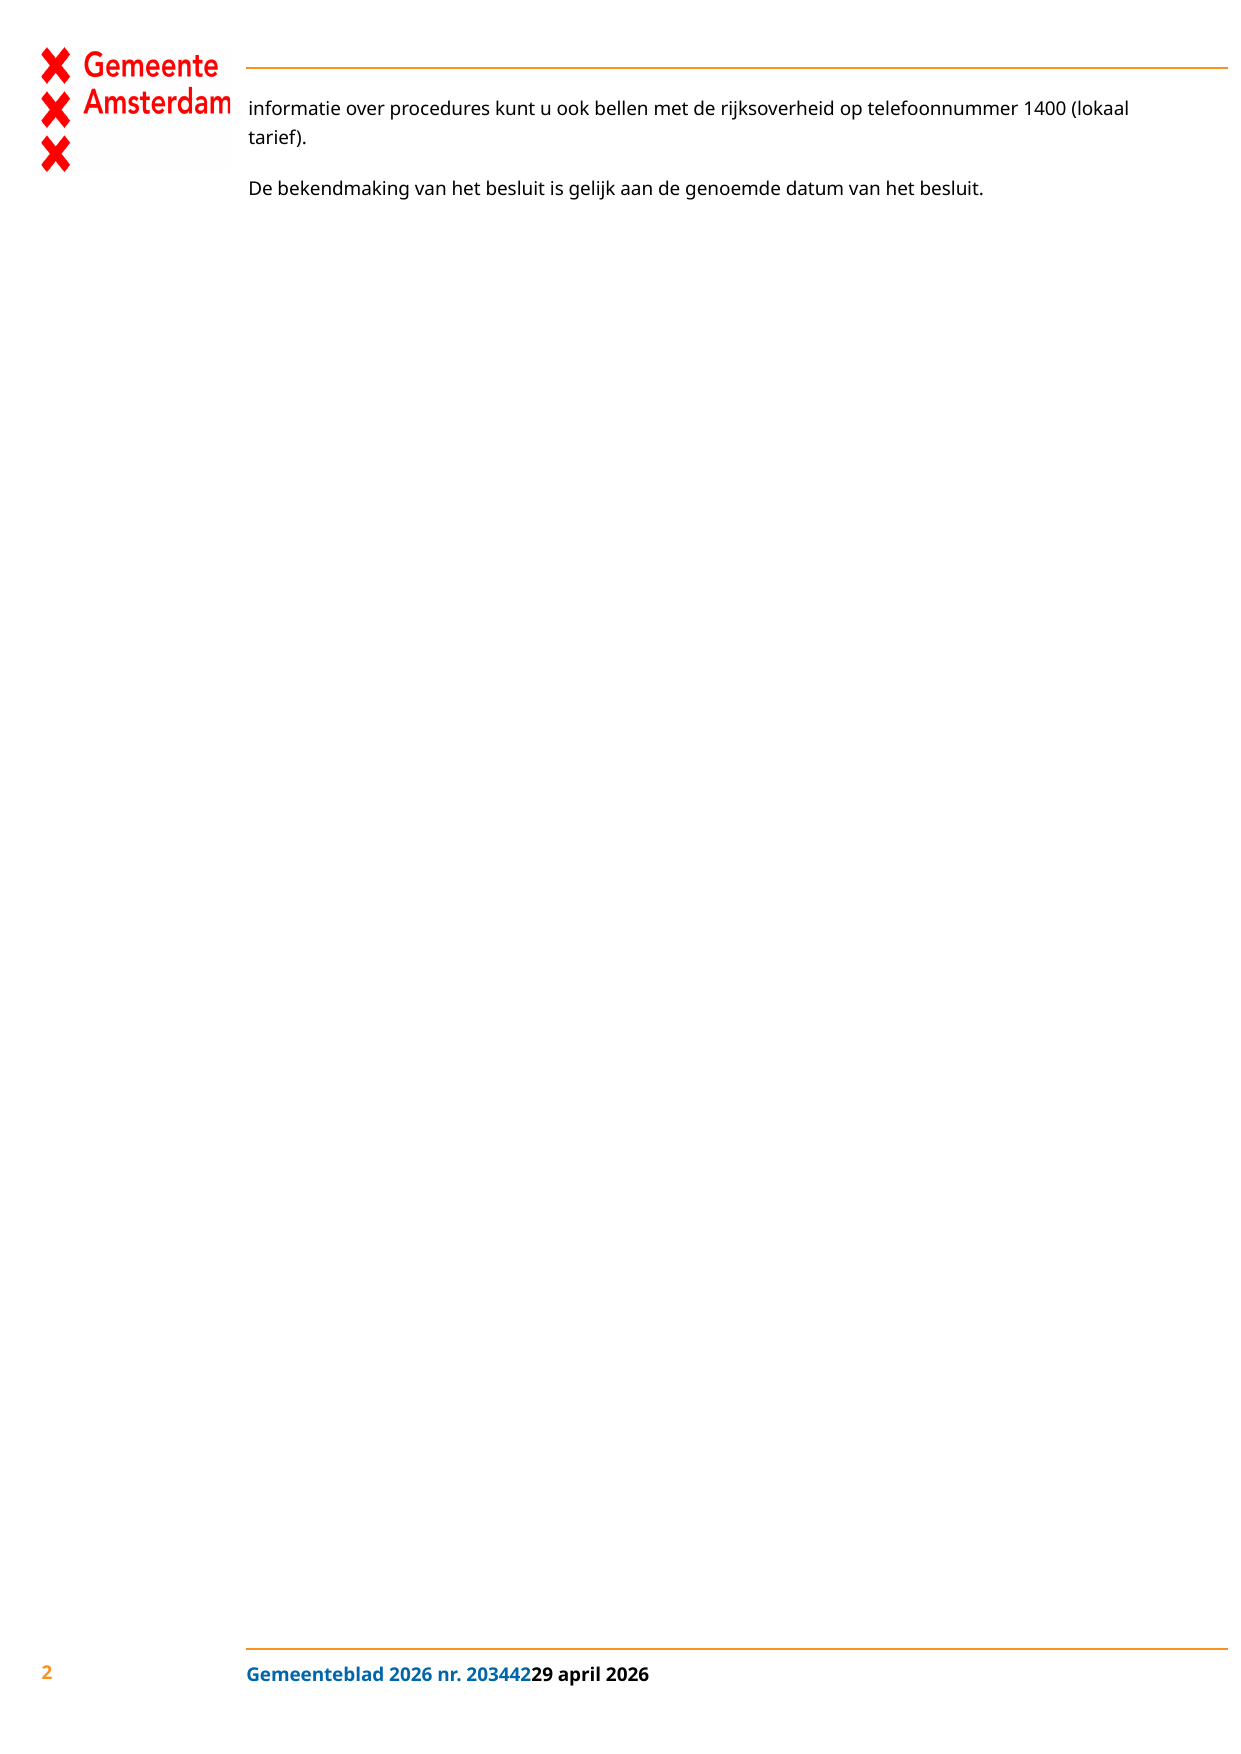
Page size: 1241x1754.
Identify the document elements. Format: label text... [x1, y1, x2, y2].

text informatie over procedures kunt u ook bellen met de rijksoverheid op telefoonnummer 1400 (lokaal tarief). [248, 95, 1152, 150]
text De bekendmaking van het besluit is gelijk aan de genoemde datum van het besluit. [248, 175, 1152, 201]
picture [41, 47, 231, 172]
